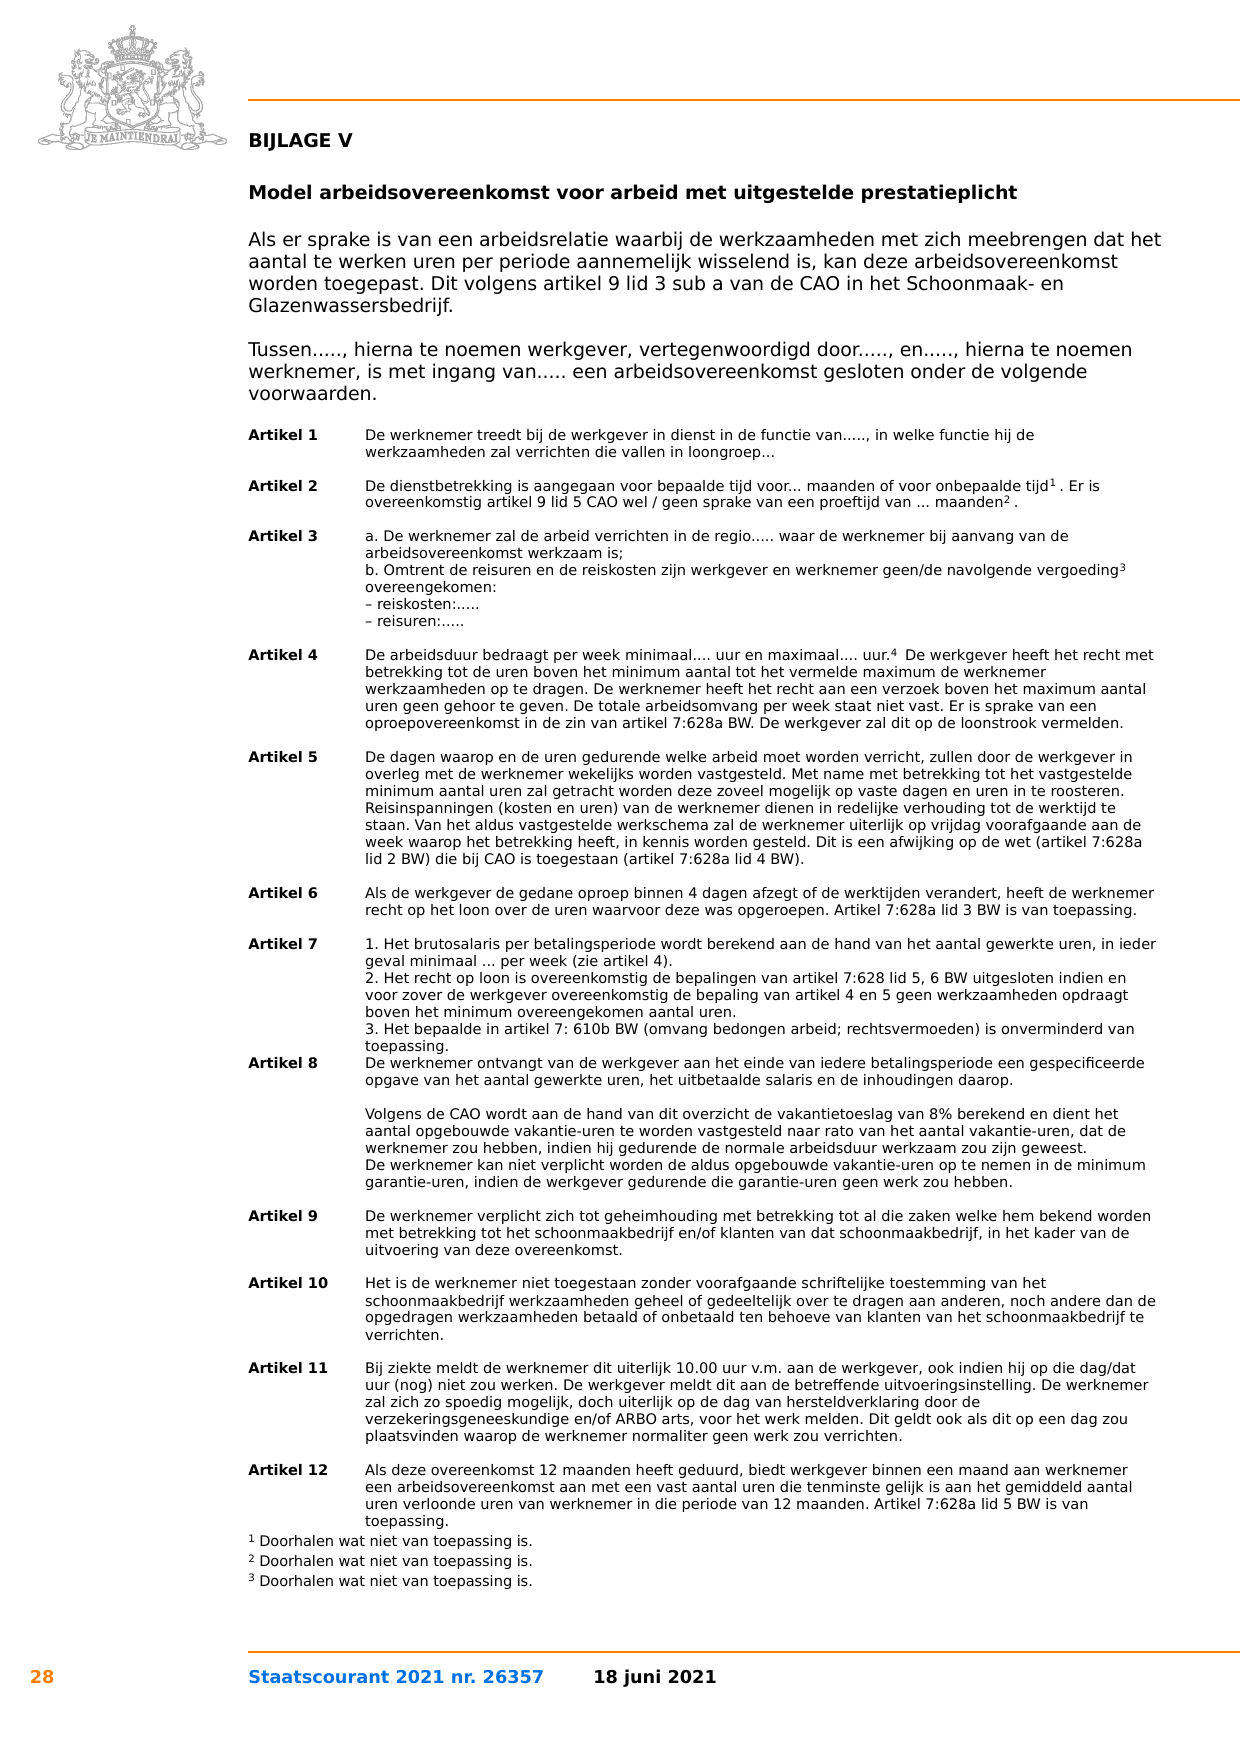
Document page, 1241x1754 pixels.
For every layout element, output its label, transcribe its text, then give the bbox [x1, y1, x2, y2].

table_cell Als deze overeenkomst 12 maanden heeft geduurd, biedt werkgever binnen een maand aan werknemer een arbeidsovereenkomst aan met een vast aantal uren die tenminste gelijk is aan het gemiddeld aantal uren verloonde uren van werknemer in die periode van 12 maanden. Artikel 7:628a lid 5 BW is van toepassing. [359, 1462, 1163, 1530]
table_cell De werknemer kan niet verplicht worden de aldus opgebouwde vakantie-uren op te nemen in de minimum garantie-uren, indien de werkgever gedurende die garantie-uren geen werk zou hebben. [359, 1157, 1163, 1191]
subtitle BIJLAGE V [248, 130, 1163, 152]
table_cell 2. Het recht op loon is overeenkomstig de bepalingen van artikel 7:628 lid 5, 6 BW uitgesloten indien en voor zover de werkgever overeenkomstig de bepaling van artikel 4 en 5 geen werkzaamheden opdraagt boven het minimum overeengekomen aantal uren. [359, 970, 1163, 1021]
table_cell [248, 562, 359, 596]
table_cell [248, 613, 359, 630]
table_cell Het is de werknemer niet toegestaan zonder voorafgaande schriftelijke toestemming van het schoonmaakbedrijf werkzaamheden geheel of gedeeltelijk over te dragen aan anderen, noch andere dan de opgedragen werkzaamheden betaald of onbetaald ten behoeve van klanten van het schoonmaakbedrijf te verrichten. [359, 1275, 1163, 1343]
table_cell – reisuren:..... [359, 613, 1163, 630]
text Tussen....., hierna te noemen werkgever, vertegenwoordigd door....., en....., hierna te noemen werknemer, is met ingang van..... een arbeidsovereenkomst gesloten onder de volgende voorwaarden. [248, 339, 1163, 404]
table_cell Artikel 3 [248, 528, 359, 562]
table_header De werknemer treedt bij de werkgever in dienst in de functie van....., in welke functie hij de werkzaamheden zal verrichten die vallen in loongroep... [359, 426, 1163, 460]
table_cell Artikel 12 [248, 1462, 359, 1530]
table_cell [248, 596, 359, 613]
table_cell De dagen waarop en de uren gedurende welke arbeid moet worden verricht, zullen door de werkgever in overleg met de werknemer wekelijks worden vastgesteld. Met name met betrekking tot het vastgestelde minimum aantal uren zal getracht worden deze zoveel mogelijk op vaste dagen en uren in te roosteren. Reisinspanningen (kosten en uren) van de werknemer dienen in redelijke verhouding tot de werktijd te staan. Van het aldus vastgestelde werkschema zal de werknemer uiterlijk op vrijdag voorafgaande aan de week waarop het betrekking heeft, in kennis worden gesteld. Dit is een afwijking op de wet (artikel 7:628a lid 2 BW) die bij CAO is toegestaan (artikel 7:628a lid 4 BW). [359, 749, 1163, 868]
table_cell 3. Het bepaalde in artikel 7: 610b BW (omvang bedongen arbeid; rechtsvermoeden) is onverminderd van toepassing. [359, 1021, 1163, 1055]
table_cell Bij ziekte meldt de werknemer dit uiterlijk 10.00 uur v.m. aan de werkgever, ook indien hij op die dag/dat uur (nog) niet zou werken. De werkgever meldt dit aan de betreffende uitvoeringsinstelling. De werknemer zal zich zo spoedig mogelijk, doch uiterlijk op de dag van hersteldverklaring door de verzekeringsgeneeskundige en/of ARBO arts, voor het werk melden. Dit geldt ook als dit op een dag zou plaatsvinden waarop de werknemer normaliter geen werk zou verrichten. [359, 1360, 1163, 1445]
text Als er sprake is van een arbeidsrelatie waarbij de werkzaamheden met zich meebrengen dat het aantal te werken uren per periode aannemelijk wisselend is, kan deze arbeidsovereenkomst worden toegepast. Dit volgens artikel 9 lid 3 sub a van de CAO in het Schoonmaak- en Glazenwassersbedrijf. [248, 229, 1163, 317]
table_cell [359, 1089, 1163, 1106]
table_cell [248, 868, 359, 885]
subtitle Model arbeidsovereenkomst voor arbeid met uitgestelde prestatieplicht [248, 182, 1163, 204]
table_cell [248, 1445, 359, 1462]
table_cell [248, 1157, 359, 1191]
table_cell [359, 460, 1163, 477]
picture [38, 25, 227, 150]
table_cell [248, 1191, 359, 1207]
table_cell [359, 868, 1163, 885]
table_cell [248, 1021, 359, 1055]
table_cell [248, 460, 359, 477]
table_cell Artikel 11 [248, 1360, 359, 1445]
table_header Artikel 1 [248, 426, 359, 460]
table_cell Artikel 6 [248, 885, 359, 919]
table_cell [248, 630, 359, 647]
table_cell – reiskosten:..... [359, 596, 1163, 613]
table_cell [359, 732, 1163, 749]
table_cell 1 Doorhalen wat niet van toepassing is. 2 Doorhalen wat niet van toepassing is. 3 Doorhalen wat niet van toepassing is. [248, 1530, 1163, 1589]
table_cell Artikel 9 [248, 1208, 359, 1258]
table_cell De werknemer ontvangt van de werkgever aan het einde van iedere betalingsperiode een gespecificeerde opgave van het aantal gewerkte uren, het uitbetaalde salaris en de inhoudingen daarop. [359, 1055, 1163, 1089]
table_cell b. Omtrent de reisuren en de reiskosten zijn werkgever en werknemer geen/de navolgende vergoeding3 overeengekomen: [359, 562, 1163, 596]
table_cell Volgens de CAO wordt aan de hand van dit overzicht de vakantietoeslag van 8% berekend en dient het aantal opgebouwde vakantie-uren te worden vastgesteld naar rato van het aantal vakantie-uren, dat de werknemer zou hebben, indien hij gedurende de normale arbeidsduur werkzaam zou zijn geweest. [359, 1106, 1163, 1157]
table_cell De werknemer verplicht zich tot geheimhouding met betrekking tot al die zaken welke hem bekend worden met betrekking tot het schoonmaakbedrijf en/of klanten van dat schoonmaakbedrijf, in het kader van de uitvoering van deze overeenkomst. [359, 1208, 1163, 1258]
table_cell De dienstbetrekking is aangegaan voor bepaalde tijd voor... maanden of voor onbepaalde tijd1. Er is overeenkomstig artikel 9 lid 5 CAO wel / geen sprake van een proeftijd van ... maanden2. [359, 478, 1163, 511]
table_cell [248, 1106, 359, 1157]
table_cell a. De werknemer zal de arbeid verrichten in de regio..... waar de werknemer bij aanvang van de arbeidsovereenkomst werkzaam is; [359, 528, 1163, 562]
table_cell [359, 1445, 1163, 1462]
table_cell Artikel 2 [248, 478, 359, 511]
table_cell [248, 732, 359, 749]
table_cell [359, 1343, 1163, 1360]
table_cell Artikel 4 [248, 647, 359, 732]
table_cell [359, 630, 1163, 647]
table_cell Artikel 10 [248, 1275, 359, 1343]
table_cell 1. Het brutosalaris per betalingsperiode wordt berekend aan de hand van het aantal gewerkte uren, in ieder geval minimaal ... per week (zie artikel 4). [359, 936, 1163, 970]
table_cell [359, 1191, 1163, 1207]
table_cell [248, 1259, 359, 1275]
table_cell Als de werkgever de gedane oproep binnen 4 dagen afzegt of de werktijden verandert, heeft de werknemer recht op het loon over de uren waarvoor deze was opgeroepen. Artikel 7:628a lid 3 BW is van toepassing. [359, 885, 1163, 919]
table_cell Artikel 7 [248, 936, 359, 970]
table_cell [359, 1259, 1163, 1275]
table_cell [359, 919, 1163, 936]
table_cell [248, 511, 359, 528]
table_cell Artikel 8 [248, 1055, 359, 1089]
table_cell [359, 511, 1163, 528]
table_cell Artikel 5 [248, 749, 359, 868]
table_cell [248, 970, 359, 1021]
table_cell [248, 1343, 359, 1360]
table_cell [248, 919, 359, 936]
table_cell [248, 1089, 359, 1106]
table_cell De arbeidsduur bedraagt per week minimaal.... uur en maximaal.... uur.4 De werkgever heeft het recht met betrekking tot de uren boven het minimum aantal tot het vermelde maximum de werknemer werkzaamheden op te dragen. De werknemer heeft het recht aan een verzoek boven het maximum aantal uren geen gehoor te geven. De totale arbeidsomvang per week staat niet vast. Er is sprake van een oproepovereenkomst in de zin van artikel 7:628a BW. De werkgever zal dit op de loonstrook vermelden. [359, 647, 1163, 732]
